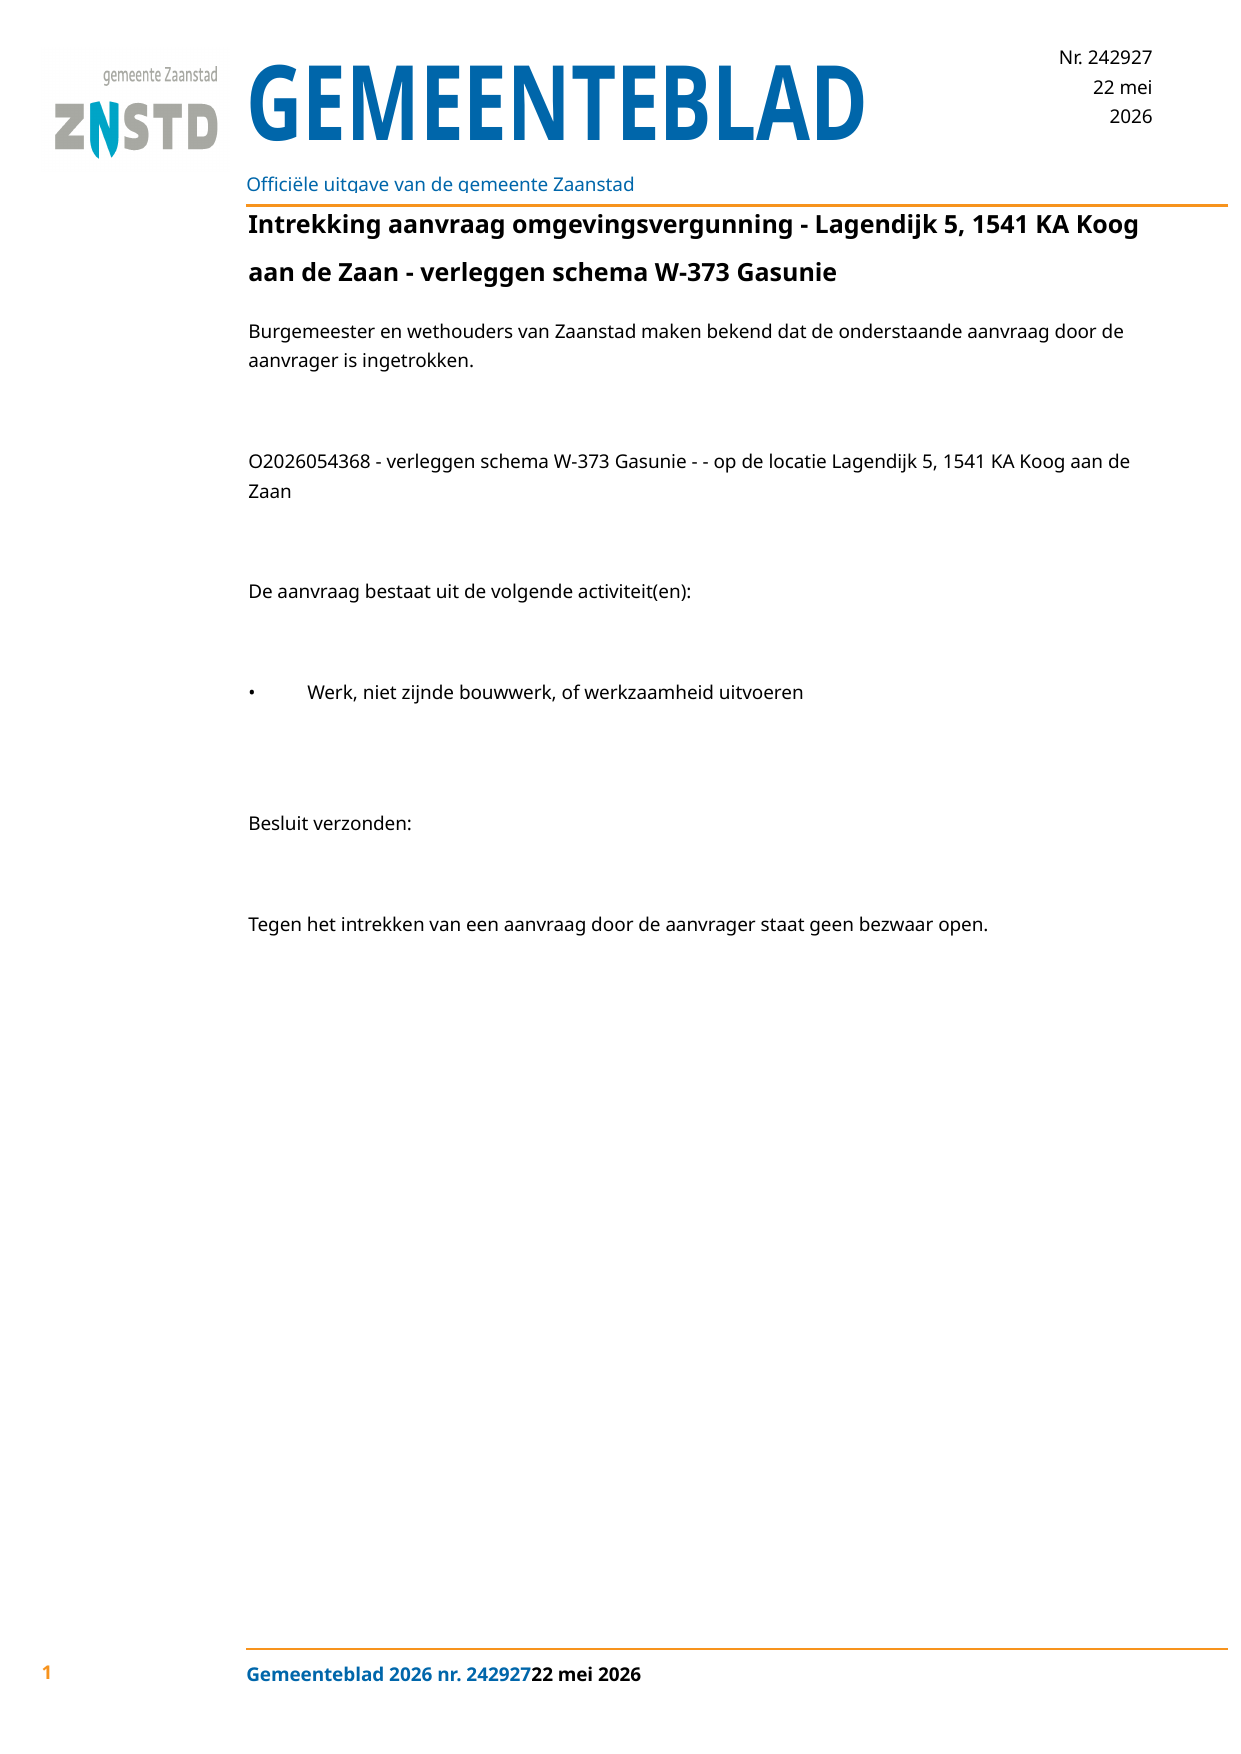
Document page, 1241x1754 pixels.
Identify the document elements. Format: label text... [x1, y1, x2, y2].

text Intrekking aanvraag omgevingsvergunning - Lagendijk 5, 1541 KA Koog aan de Zaan - verleggen schema W-373 Gasunie [248, 207, 1152, 288]
text O2026054368 - verleggen schema W-373 Gasunie - - op de locatie Lagendijk 5, 1541 KA Koog aan de Zaan [248, 448, 1152, 504]
picture [41, 47, 231, 172]
text De aanvraag bestaat uit de volgende activiteit(en): [248, 579, 1152, 604]
text Burgemeester en wethouders van Zaanstad maken bekend dat de onderstaande aanvraag door de aanvrager is ingetrokken. [248, 318, 1152, 373]
text Besluit verzonden: [248, 810, 1152, 836]
list Werk, niet zijnde bouwwerk, of werkzaamheid uitvoeren [248, 679, 1152, 705]
text Tegen het intrekken van een aanvraag door de aanvrager staat geen bezwaar open. [248, 911, 1152, 937]
